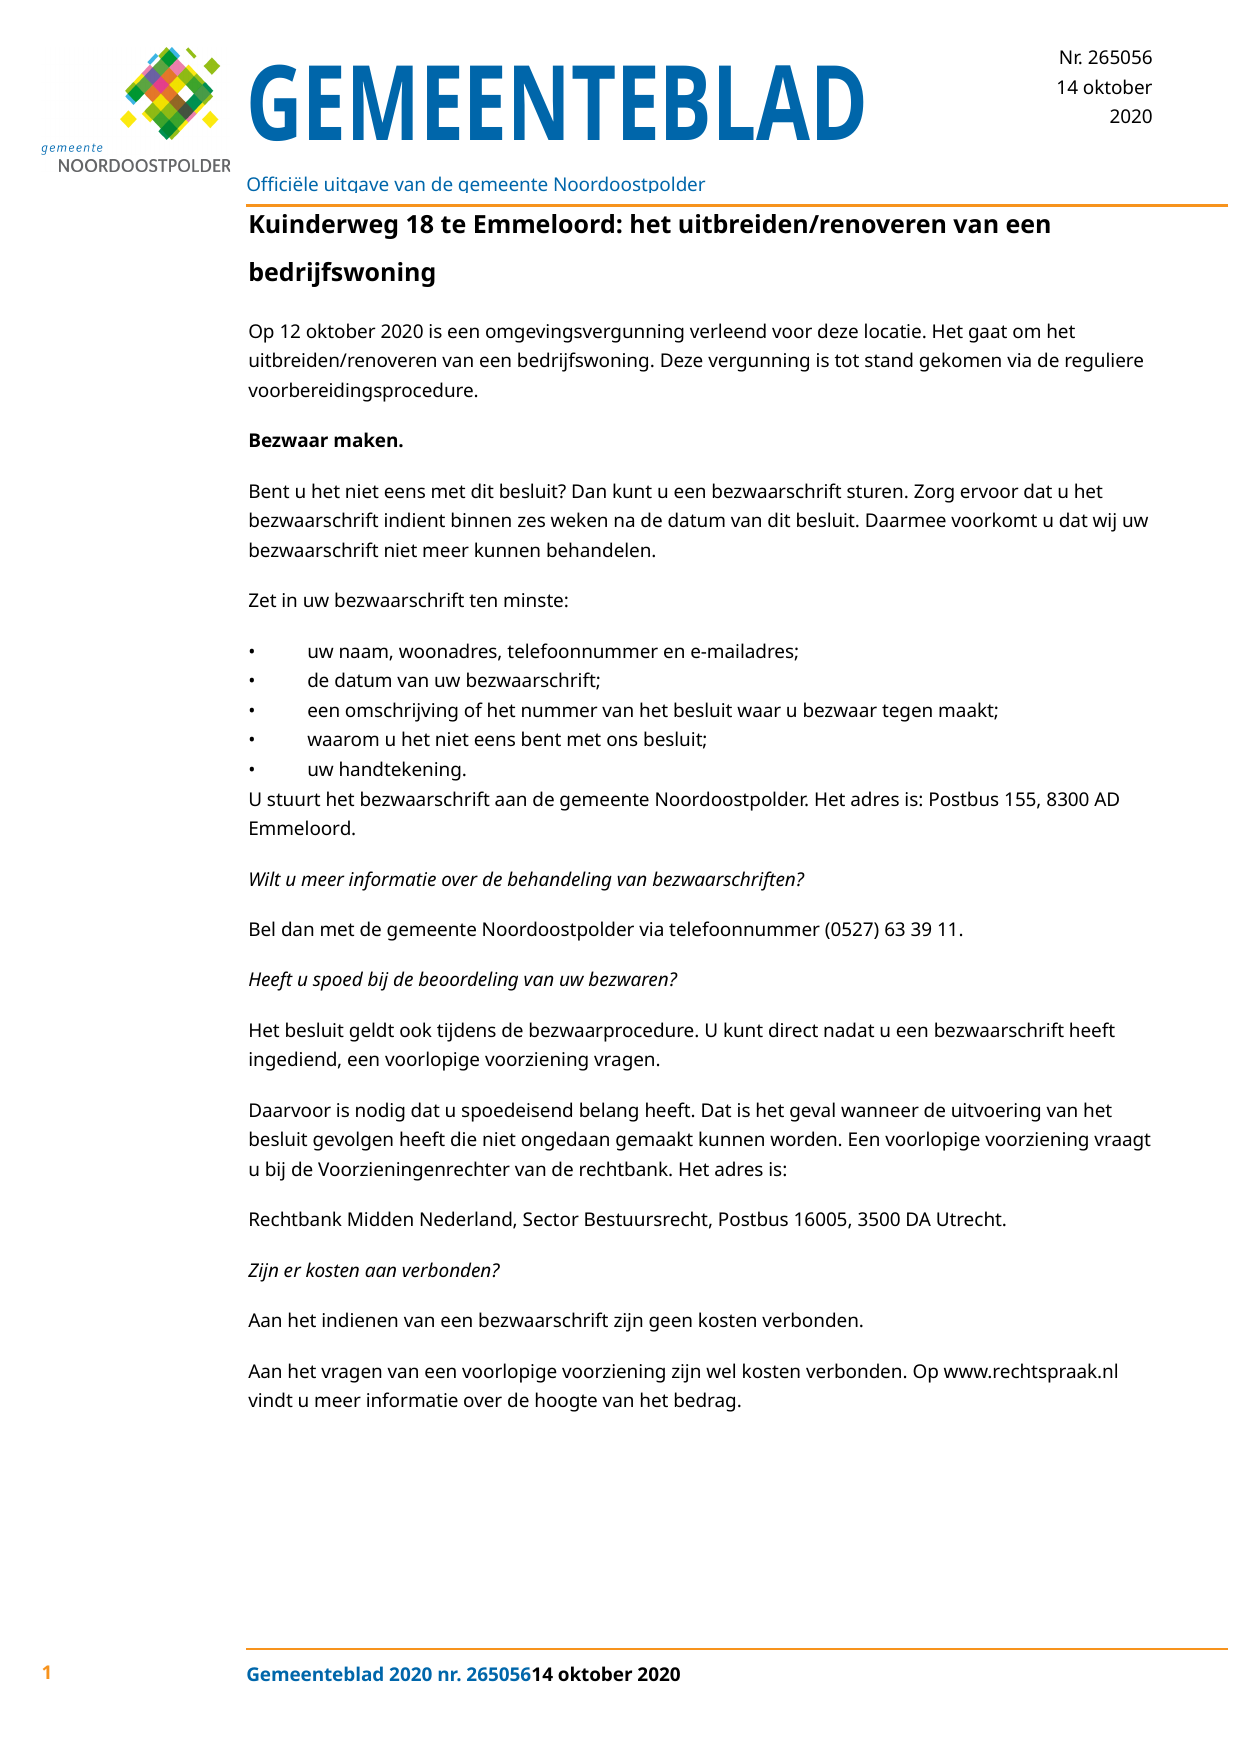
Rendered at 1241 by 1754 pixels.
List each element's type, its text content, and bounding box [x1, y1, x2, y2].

list uw handtekening. [248, 756, 1152, 782]
text Bezwaar maken. [248, 427, 1152, 453]
list de datum van uw bezwaarschrift; [248, 667, 1152, 693]
text Bent u het niet eens met dit besluit? Dan kunt u een bezwaarschrift sturen. Zorg ervoor dat u het bezwaarschrift indient binnen zes weken na de datum van dit besluit. Daarmee voorkomt u dat wij uw bezwaarschrift niet meer kunnen behandelen. [248, 478, 1152, 563]
text Kuinderweg 18 te Emmeloord: het uitbreiden/renoveren van een bedrijfswoning [248, 207, 1152, 288]
text Rechtbank Midden Nederland, Sector Bestuursrecht, Postbus 16005, 3500 DA Utrecht. [248, 1207, 1152, 1232]
picture [41, 47, 231, 172]
list waarom u het niet eens bent met ons besluit; [248, 727, 1152, 752]
text Bel dan met de gemeente Noordoostpolder via telefoonnummer (0527) 63 39 11. [248, 916, 1152, 942]
list een omschrijving of het nummer van het besluit waar u bezwaar tegen maakt; [248, 697, 1152, 723]
text Zet in uw bezwaarschrift ten minste: [248, 587, 1152, 613]
text Aan het indienen van een bezwaarschrift zijn geen kosten verbonden. [248, 1307, 1152, 1333]
text Heeft u spoed bij de beoordeling van uw bezwaren? [248, 967, 1152, 992]
text Het besluit geldt ook tijdens de bezwaarprocedure. U kunt direct nadat u een bezwaarschrift heeft ingediend, een voorlopige voorziening vragen. [248, 1017, 1152, 1072]
text Aan het vragen van een voorlopige voorziening zijn wel kosten verbonden. Op www.rechtspraak.nl vindt u meer informatie over de hoogte van het bedrag. [248, 1358, 1152, 1413]
text U stuurt het bezwaarschrift aan de gemeente Noordoostpolder. Het adres is: Postbus 155, 8300 AD Emmeloord. [248, 786, 1152, 841]
text Op 12 oktober 2020 is een omgevingsvergunning verleend voor deze locatie. Het gaat om het uitbreiden/renoveren van een bedrijfswoning. Deze vergunning is tot stand gekomen via de reguliere voorbereidingsprocedure. [248, 318, 1152, 403]
text Zijn er kosten aan verbonden? [248, 1257, 1152, 1283]
text Daarvoor is nodig dat u spoedeisend belang heeft. Dat is het geval wanneer de uitvoering van het besluit gevolgen heeft die niet ongedaan gemaakt kunnen worden. Een voorlopige voorziening vraagt u bij de Voorzieningenrechter van de rechtbank. Het adres is: [248, 1097, 1152, 1182]
list uw naam, woonadres, telefoonnummer en e-mailadres; [248, 638, 1152, 664]
text Wilt u meer informatie over de behandeling van bezwaarschriften? [248, 866, 1152, 892]
